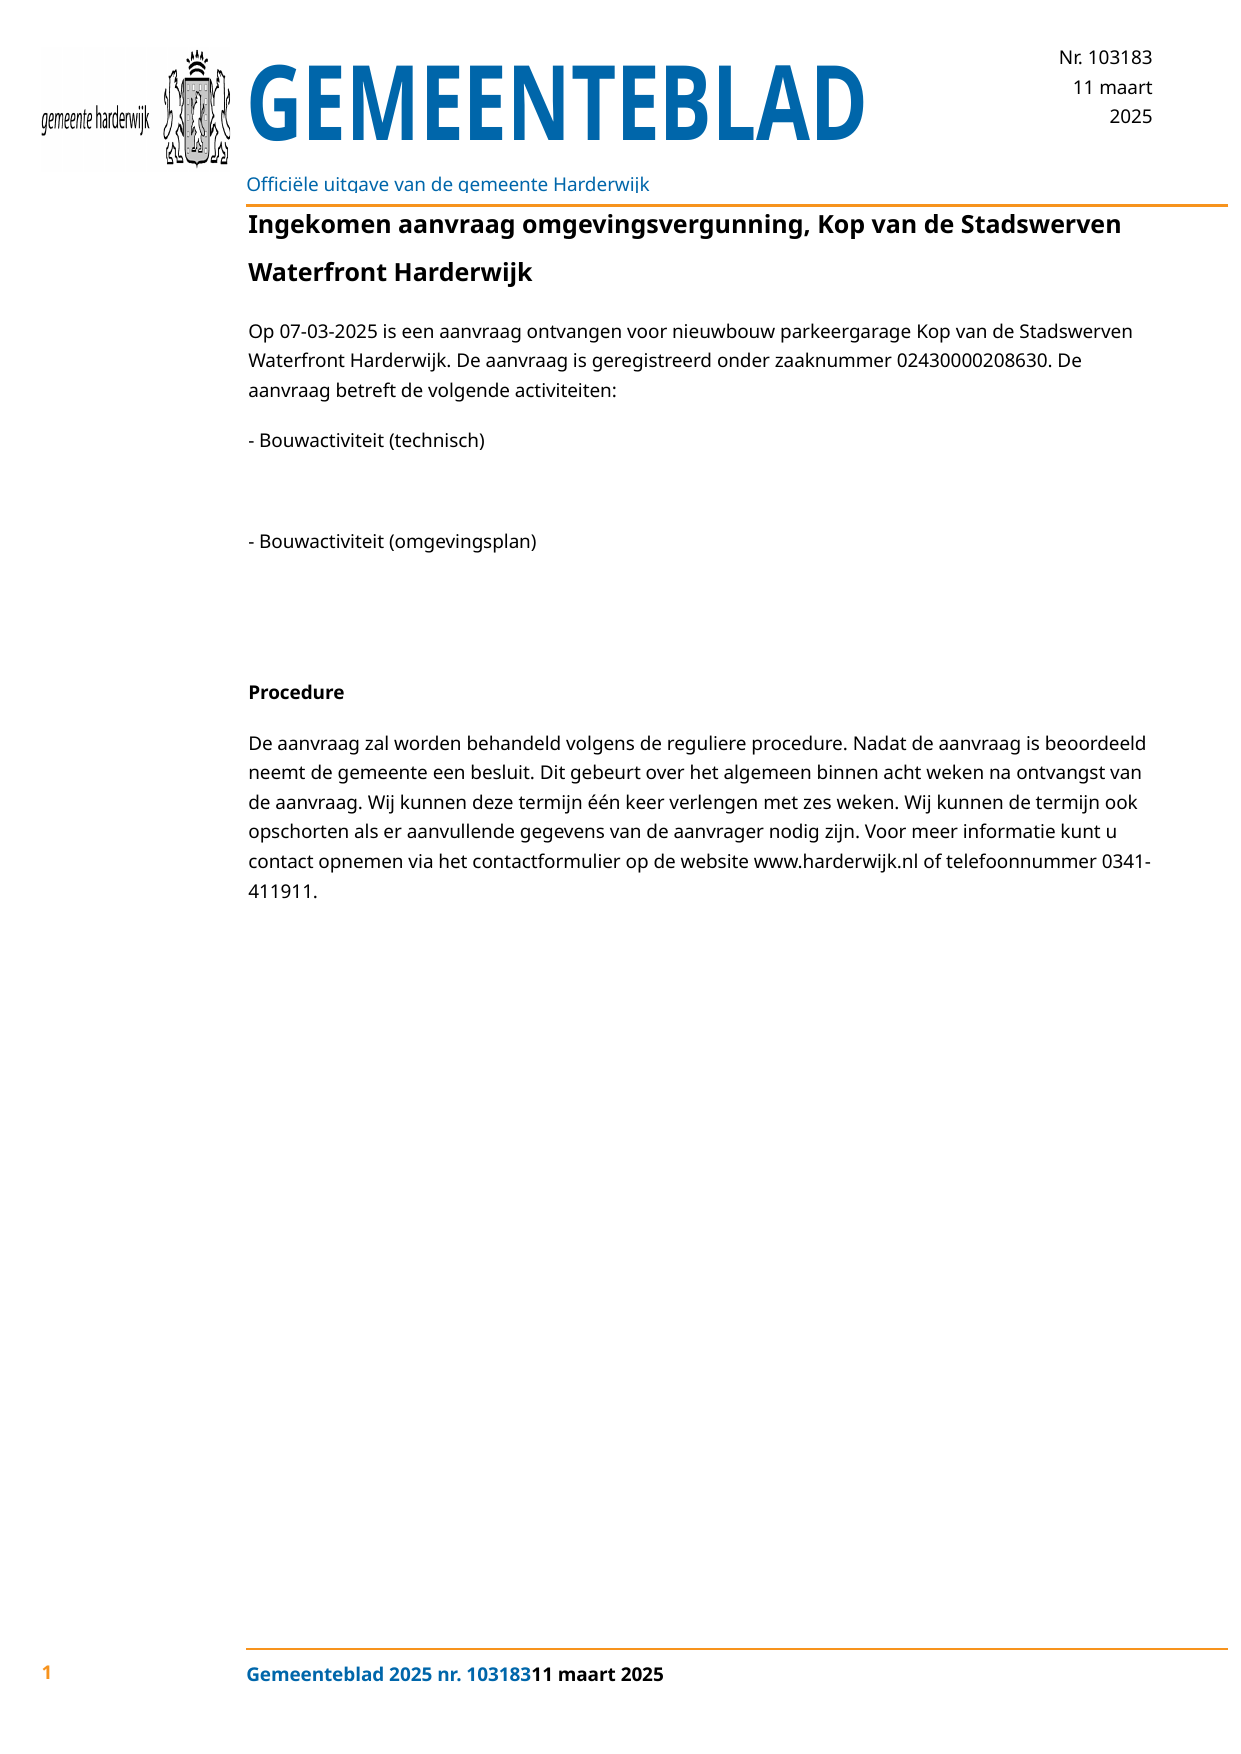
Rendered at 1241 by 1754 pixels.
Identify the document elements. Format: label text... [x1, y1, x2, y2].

text Procedure [248, 679, 1152, 705]
text Ingekomen aanvraag omgevingsvergunning, Kop van de Stadswerven Waterfront Harderwijk [248, 207, 1152, 288]
text - Bouwactiviteit (omgevingsplan) [248, 528, 1152, 554]
text Op 07-03-2025 is een aanvraag ontvangen voor nieuwbouw parkeergarage Kop van de Stadswerven Waterfront Harderwijk. De aanvraag is geregistreerd onder zaaknummer 02430000208630. De aanvraag betreft de volgende activiteiten: [248, 318, 1152, 403]
text De aanvraag zal worden behandeld volgens de reguliere procedure. Nadat de aanvraag is beoordeeld neemt de gemeente een besluit. Dit gebeurt over het algemeen binnen acht weken na ontvangst van de aanvraag. Wij kunnen deze termijn één keer verlengen met zes weken. Wij kunnen de termijn ook opschorten als er aanvullende gegevens van de aanvrager nodig zijn. Voor meer informatie kunt u contact opnemen via het contactformulier op de website www.harderwijk.nl of telefoonnummer 0341-411911. [248, 730, 1152, 904]
text - Bouwactiviteit (technisch) [248, 427, 1152, 453]
picture [41, 47, 231, 172]
